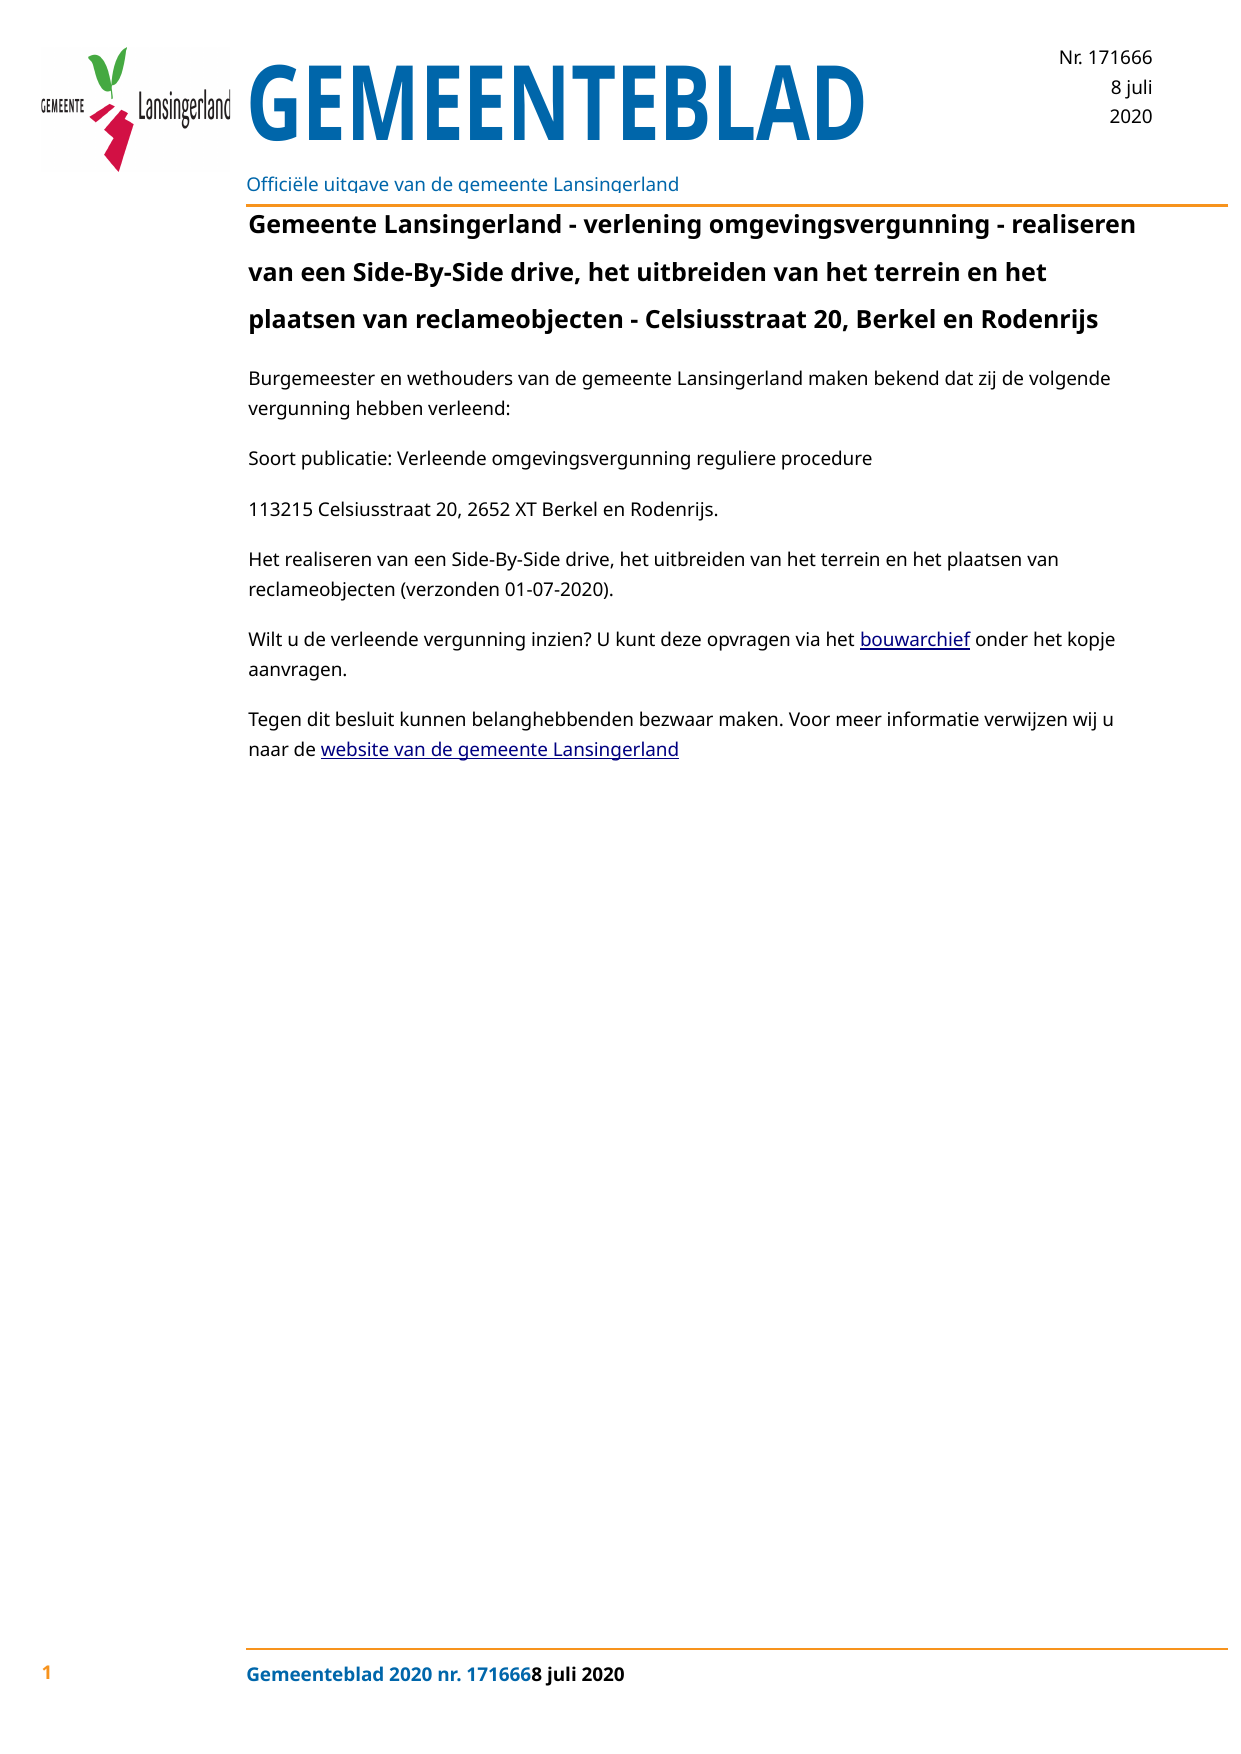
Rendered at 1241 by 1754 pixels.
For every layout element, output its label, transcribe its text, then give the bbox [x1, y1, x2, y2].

text Gemeente Lansingerland - verlening omgevingsvergunning - realiseren van een Side-By-Side drive, het uitbreiden van het terrein en het plaatsen van reclameobjecten - Celsiusstraat 20, Berkel en Rodenrijs [248, 207, 1152, 336]
text Het realiseren van een Side-By-Side drive, het uitbreiden van het terrein en het plaatsen van reclameobjecten (verzonden 01-07-2020). [248, 546, 1152, 602]
text Burgemeester en wethouders van de gemeente Lansingerland maken bekend dat zij de volgende vergunning hebben verleend: [248, 366, 1152, 421]
text Wilt u de verleende vergunning inzien? U kunt deze opvragen via het bouwarchief onder het kopje aanvragen. [248, 626, 1152, 682]
text 113215 Celsiusstraat 20, 2652 XT Berkel en Rodenrijs. [248, 496, 1152, 522]
text Tegen dit besluit kunnen belanghebbenden bezwaar maken. Voor meer informatie verwijzen wij u naar de website van de gemeente Lansingerland [248, 706, 1152, 762]
text Soort publicatie: Verleende omgevingsvergunning reguliere procedure [248, 446, 1152, 471]
picture [41, 47, 231, 172]
